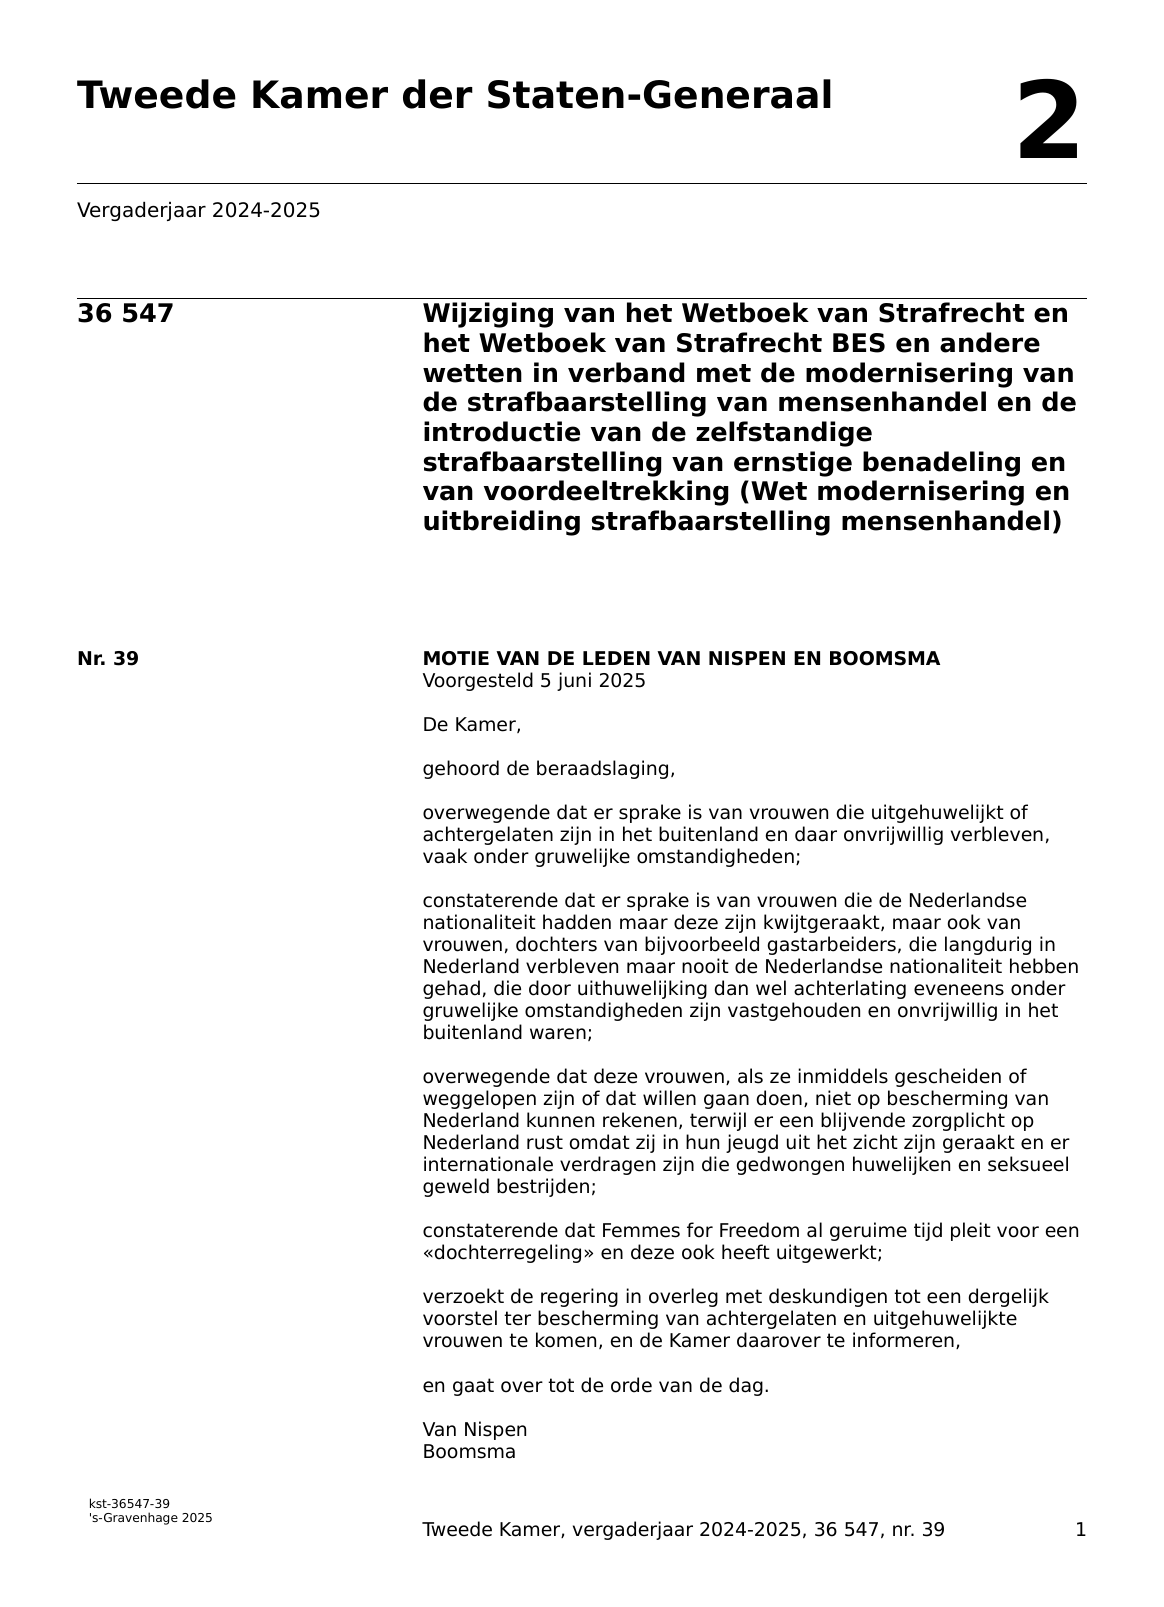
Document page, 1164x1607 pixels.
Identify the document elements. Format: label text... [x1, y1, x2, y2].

text verzoekt de regering in overleg met deskundigen tot een dergelijk voorstel ter bescherming van achtergelaten en uitgehuwelijkte vrouwen te komen, en de Kamer daarover te informeren, [422, 1286, 1087, 1352]
text constaterende dat Femmes for Freedom al geruime tijd pleit voor een «dochterregeling» en deze ook heeft uitgewerkt; [422, 1220, 1087, 1264]
subtitle Nr. 39 MOTIE VAN DE LEDEN VAN NISPEN EN BOOMSMA [77, 647, 1087, 669]
text Van Nispen [422, 1419, 1087, 1441]
text gehoord de beraadslaging, [422, 758, 1087, 780]
text overwegende dat deze vrouwen, als ze inmiddels gescheiden of weggelopen zijn of dat willen gaan doen, niet op bescherming van Nederland kunnen rekenen, terwijl er een blijvende zorgplicht op Nederland rust omdat zij in hun jeugd uit het zicht zijn geraakt en er internationale verdragen zijn die gedwongen huwelijken en seksueel geweld bestrijden; [422, 1066, 1087, 1198]
text kst-36547-39 [88, 1497, 323, 1511]
table_header 2 [886, 59, 1087, 183]
text constaterende dat er sprake is van vrouwen die de Nederlandse nationaliteit hadden maar deze zijn kwijtgeraakt, maar ook van vrouwen, dochters van bijvoorbeeld gastarbeiders, die langdurig in Nederland verbleven maar nooit de Nederlandse nationaliteit hebben gehad, die door uithuwelijking dan wel achterlating eveneens onder gruwelijke omstandigheden zijn vastgehouden en onvrijwillig in het buitenland waren; [422, 890, 1087, 1044]
text Voorgesteld 5 juni 2025 [422, 669, 1087, 691]
table_cell Vergaderjaar 2024-2025 [77, 184, 1087, 298]
text overwegende dat er sprake is van vrouwen die uitgehuwelijkt of achtergelaten zijn in het buitenland en daar onvrijwillig verbleven, vaak onder gruwelijke omstandigheden; [422, 802, 1087, 868]
subtitle 36 547 Wijziging van het Wetboek van Strafrecht en het Wetboek van Strafrecht BES en andere wetten in verband met de modernisering van de strafbaarstelling van mensenhandel en de introductie van de zelfstandige strafbaarstelling van ernstige benadeling en van voordeeltrekking (Wet modernisering en uitbreiding strafbaarstelling mensenhandel) [77, 299, 1087, 536]
text 's-Gravenhage 2025 [88, 1511, 323, 1525]
text en gaat over tot de orde van de dag. [422, 1374, 1087, 1396]
text De Kamer, [422, 714, 1087, 736]
table_header Tweede Kamer der Staten-Generaal [77, 59, 886, 183]
text Boomsma [422, 1441, 1087, 1463]
